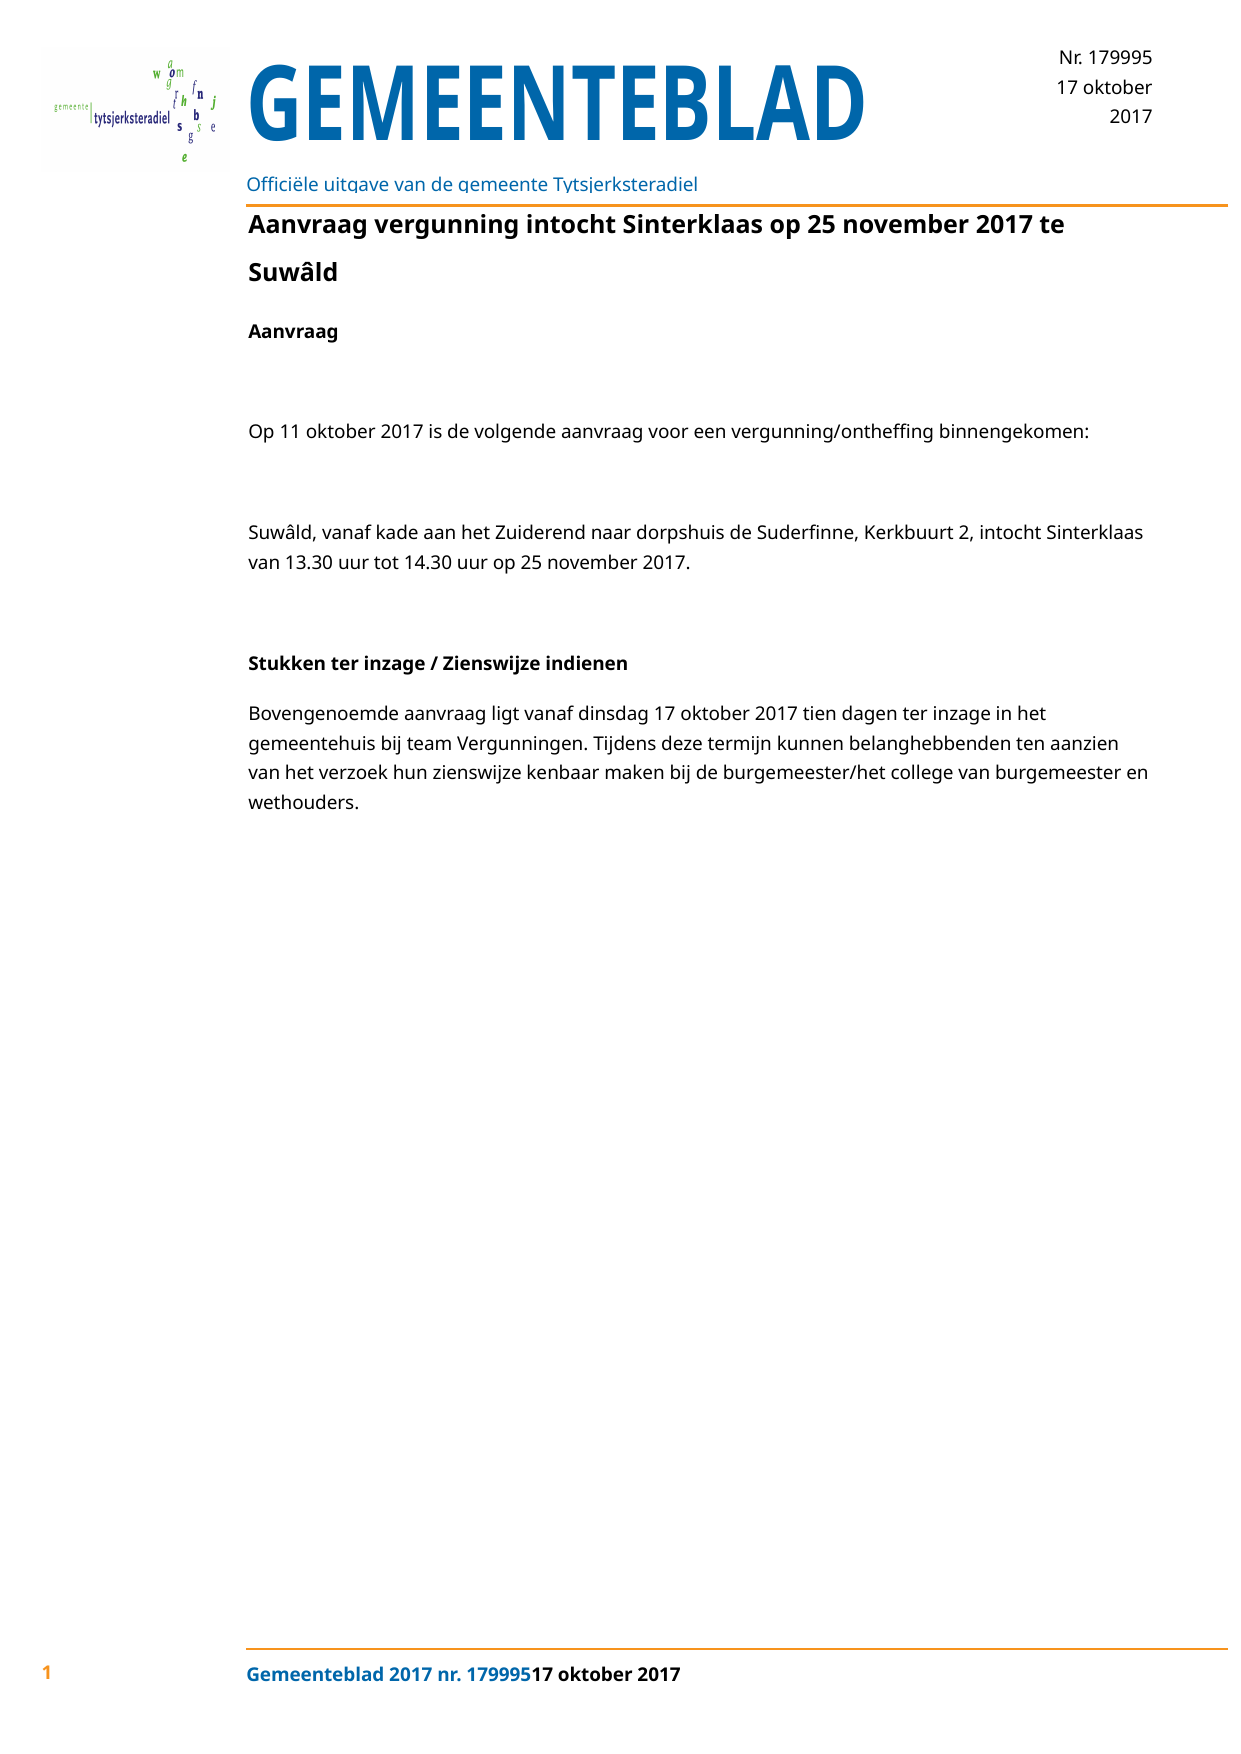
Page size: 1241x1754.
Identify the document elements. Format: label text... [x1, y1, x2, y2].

text Bovengenoemde aanvraag ligt vanaf dinsdag 17 oktober 2017 tien dagen ter inzage in het gemeentehuis bij team Vergunningen. Tijdens deze termijn kunnen belanghebbenden ten aanzien van het verzoek hun zienswijze kenbaar maken bij de burge­meester/het college van burgemeester en wethouders. [248, 700, 1152, 815]
text Aanvraag vergunning intocht Sinterklaas op 25 november 2017 te Suwâld [248, 207, 1152, 288]
picture [41, 47, 231, 172]
text Aanvraag [248, 318, 1152, 344]
text Op 11 oktober 2017 is de volgende aanvraag voor een vergunning/ontheffing binnengekomen: [248, 419, 1152, 444]
text Stukken ter inzage / Zienswijze indienen [248, 650, 1152, 676]
text Suwâld, vanaf kade aan het Zuiderend naar dorpshuis de Suderfinne, Kerkbuurt 2, intocht Sinterklaas van 13.30 uur tot 14.30 uur op 25 november 2017. [248, 519, 1152, 575]
